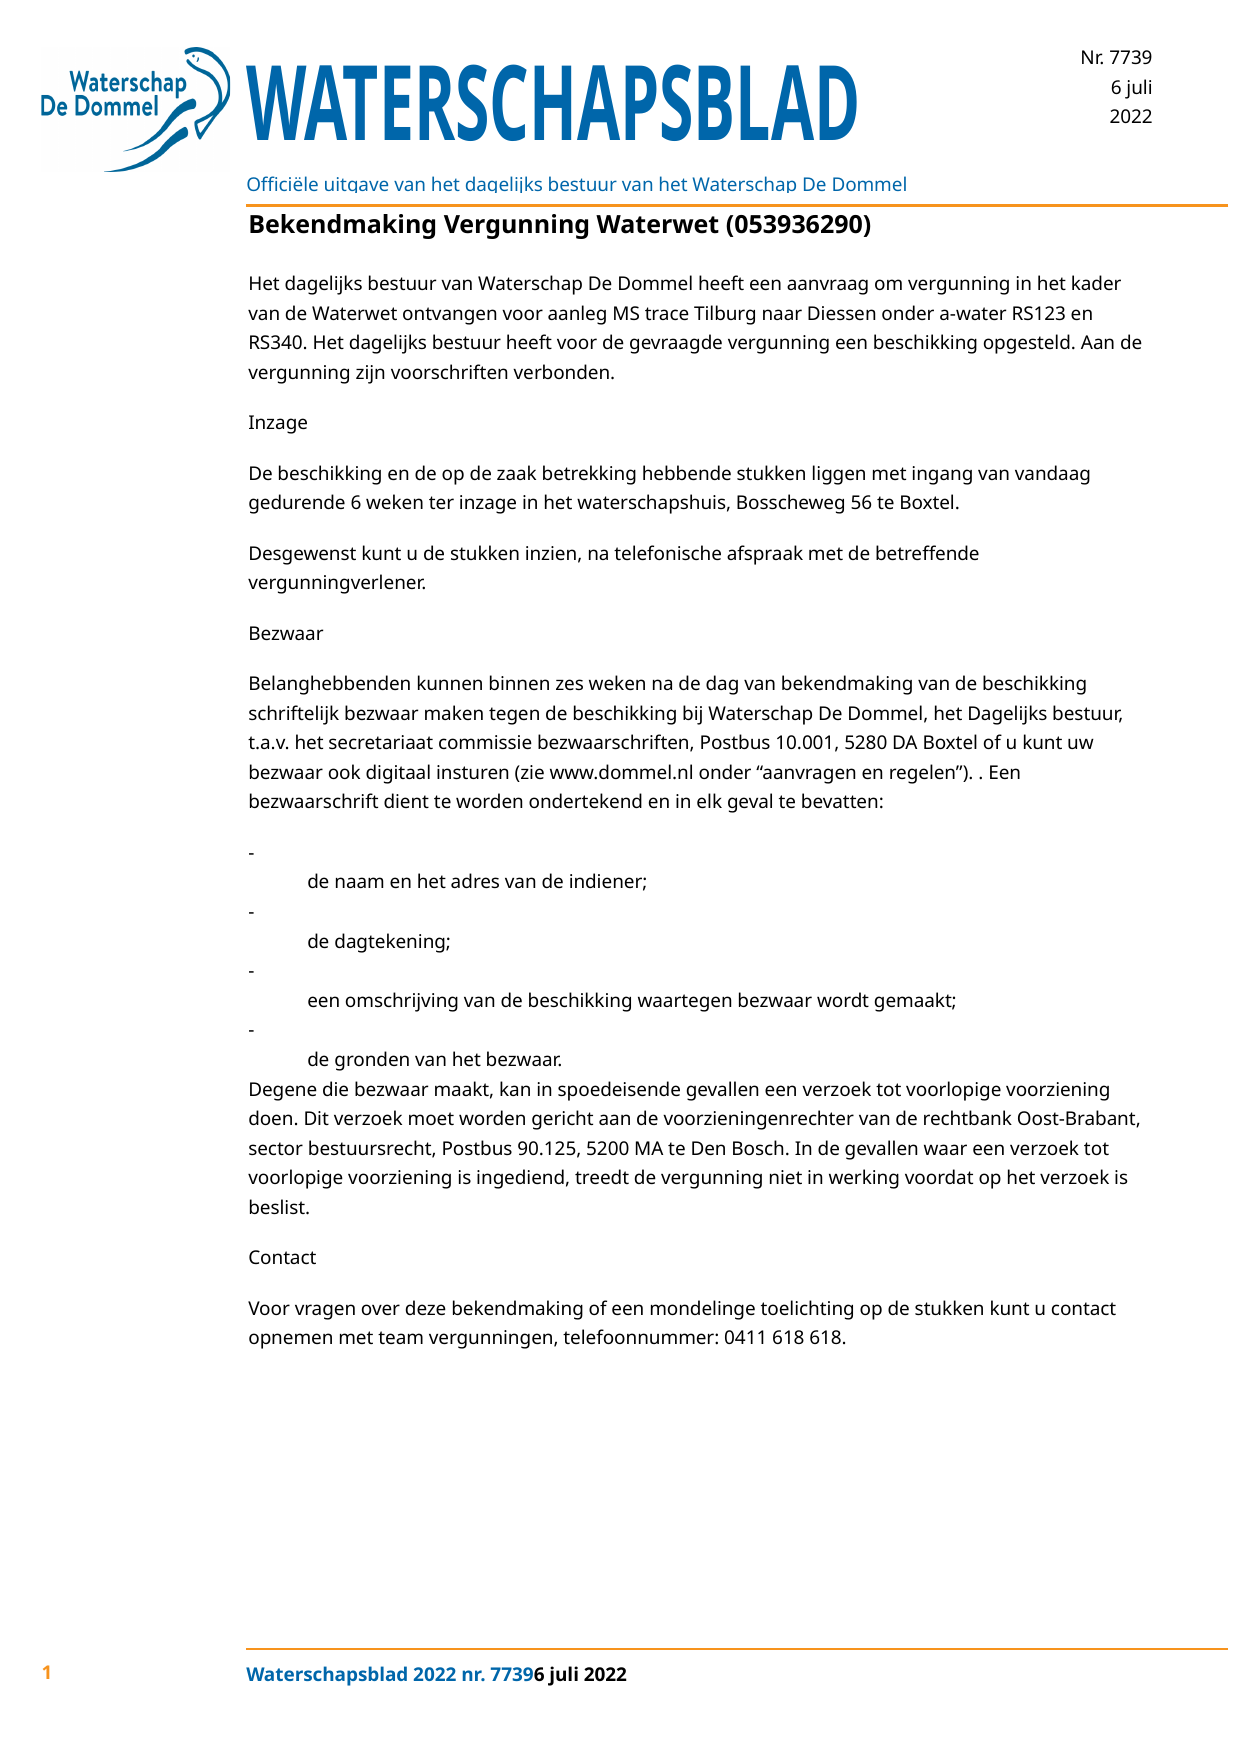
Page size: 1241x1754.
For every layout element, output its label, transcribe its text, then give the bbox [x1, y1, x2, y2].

text Belanghebbenden kunnen binnen zes weken na de dag van bekendmaking van de beschikking schriftelijk bezwaar maken tegen de beschikking bij Waterschap De Dommel, het Dagelijks bestuur, t.a.v. het secretariaat commissie bezwaarschriften, Postbus 10.001, 5280 DA Boxtel of u kunt uw bezwaar ook digitaal insturen (zie www.dommel.nl onder “aanvragen en regelen”). . Een bezwaarschrift dient te worden ondertekend en in elk geval te bevatten: [248, 670, 1152, 814]
picture [198, 118, 210, 131]
text Desgewenst kunt u de stukken inzien, na telefonische afspraak met de betreffende vergunningverlener. [248, 540, 1152, 595]
text Contact [248, 1244, 1152, 1270]
text Bekendmaking Vergunning Waterwet (053936290) [248, 207, 1152, 241]
picture [204, 47, 231, 76]
list de naam en het adres van de indiener; [248, 869, 1152, 894]
text Voor vragen over deze bekendmaking of een mondelinge toelichting op de stukken kunt u contact opnemen met team vergunningen, telefoonnummer: 0411 618 618. [248, 1295, 1152, 1350]
picture [41, 47, 231, 172]
list de gronden van het bezwaar. [248, 1046, 1152, 1072]
text Degene die bezwaar maakt, kan in spoedeisende gevallen een verzoek tot voorlopige voorziening doen. Dit verzoek moet worden gericht aan de voorzieningenrechter van de rechtbank Oost-Brabant, sector bestuursrecht, Postbus 90.125, 5200 MA te Den Bosch. In de gevallen waar een verzoek tot voorlopige voorziening is ingediend, treedt de vergunning niet in werking voordat op het verzoek is beslist. [248, 1076, 1152, 1220]
list de dagtekening; [248, 928, 1152, 953]
list een omschrijving van de beschikking waartegen bezwaar wordt gemaakt; [248, 987, 1152, 1013]
text Het dagelijks bestuur van Waterschap De Dommel heeft een aanvraag om vergunning in het kader van de Waterwet ontvangen voor aanleg MS trace Tilburg naar Diessen onder a-water RS123 en RS340. Het dagelijks bestuur heeft voor de gevraagde vergunning een beschikking opgesteld. Aan de vergunning zijn voorschriften verbonden. [248, 270, 1152, 385]
text Bezwaar [248, 620, 1152, 646]
picture [45, 99, 51, 111]
text De beschikking en de op de zaak betrekking hebbende stukken liggen met ingang van vandaag gedurende 6 weken ter inzage in het waterschapshuis, Bosscheweg 56 te Boxtel. [248, 460, 1152, 515]
text Inzage [248, 409, 1152, 435]
